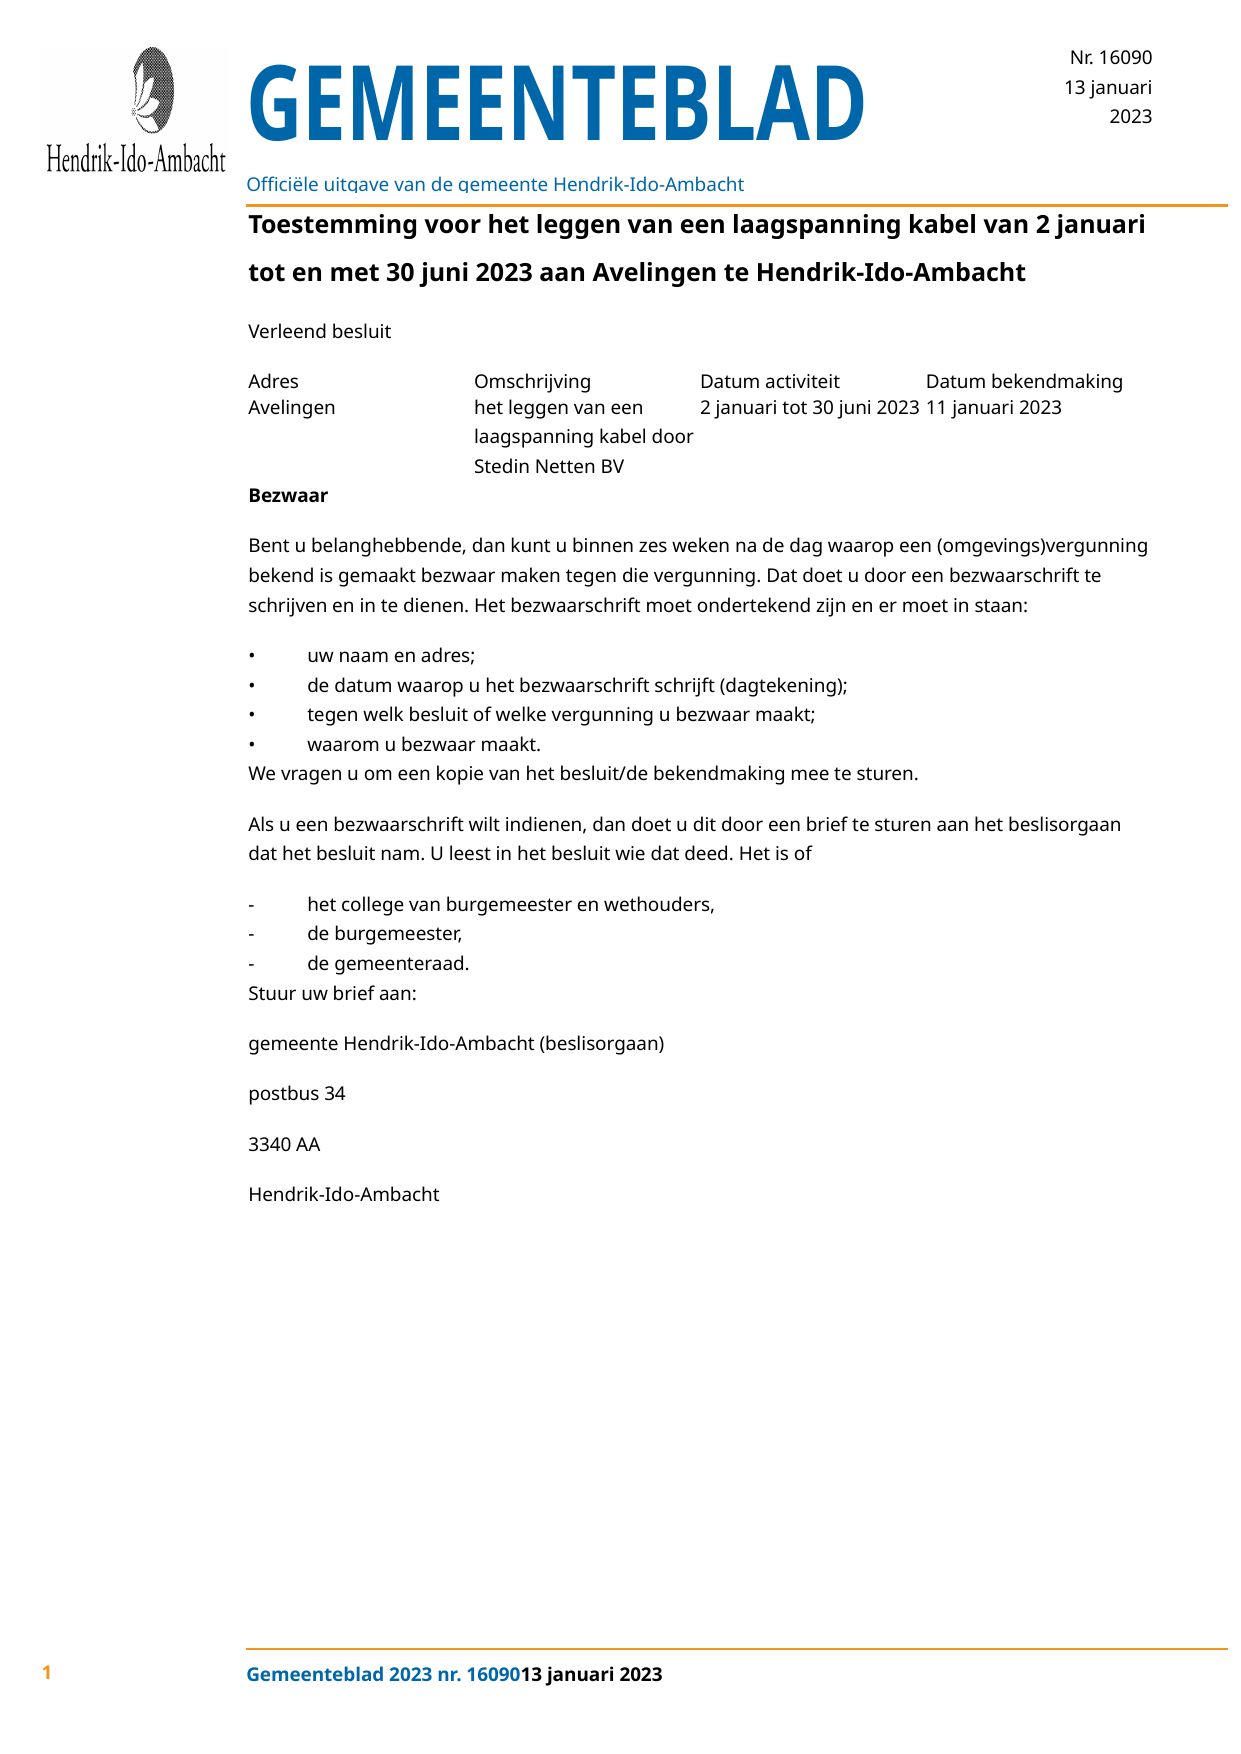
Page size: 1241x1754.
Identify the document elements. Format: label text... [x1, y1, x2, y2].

table_header Adres [248, 369, 474, 394]
table_header Omschrijving [474, 369, 700, 394]
table_header Datum bekendmaking [926, 369, 1152, 394]
text Bezwaar [248, 482, 1152, 508]
text Verleend besluit [248, 318, 1152, 344]
text postbus 34 [248, 1081, 1152, 1106]
table_cell 2 januari tot 30 juni 2023 [700, 394, 926, 479]
table_header Datum activiteit [700, 369, 926, 394]
text Toestemming voor het leggen van een laagspanning kabel van 2 januari tot en met 30 juni 2023 aan Avelingen te Hendrik-Ido-Ambacht [248, 207, 1152, 288]
text Hendrik-Ido-Ambacht [248, 1181, 1152, 1207]
picture [41, 47, 231, 172]
list tegen welk besluit of welke vergunning u bezwaar maakt; [248, 701, 1152, 727]
list waarom u bezwaar maakt. [248, 731, 1152, 757]
table_cell 11 januari 2023 [926, 394, 1152, 479]
text gemeente Hendrik-Ido-Ambacht (beslisorgaan) [248, 1030, 1152, 1056]
text Als u een bezwaarschrift wilt indienen, dan doet u dit door een brief te sturen aan het beslisorgaan dat het besluit nam. U leest in het besluit wie dat deed. Het is of [248, 811, 1152, 866]
list het college van burgemeester en wethouders, [248, 891, 1152, 917]
text We vragen u om een kopie van het besluit/de bekendmaking mee te sturen. [248, 761, 1152, 786]
list de datum waarop u het bezwaarschrift schrijft (dagtekening); [248, 672, 1152, 698]
list de gemeenteraad. [248, 950, 1152, 976]
text Stuur uw brief aan: [248, 980, 1152, 1006]
list de burgemeester, [248, 921, 1152, 946]
table_cell het leggen van een laagspanning kabel door Stedin Netten BV [474, 394, 700, 479]
text 3340 AA [248, 1131, 1152, 1157]
table_cell Avelingen [248, 394, 474, 479]
list uw naam en adres; [248, 642, 1152, 668]
text Bent u belanghebbende, dan kunt u binnen zes weken na de dag waarop een (omgevings)vergunning bekend is gemaakt bezwaar maken tegen die vergunning. Dat doet u door een bezwaarschrift te schrijven en in te dienen. Het bezwaarschrift moet ondertekend zijn en er moet in staan: [248, 533, 1152, 618]
